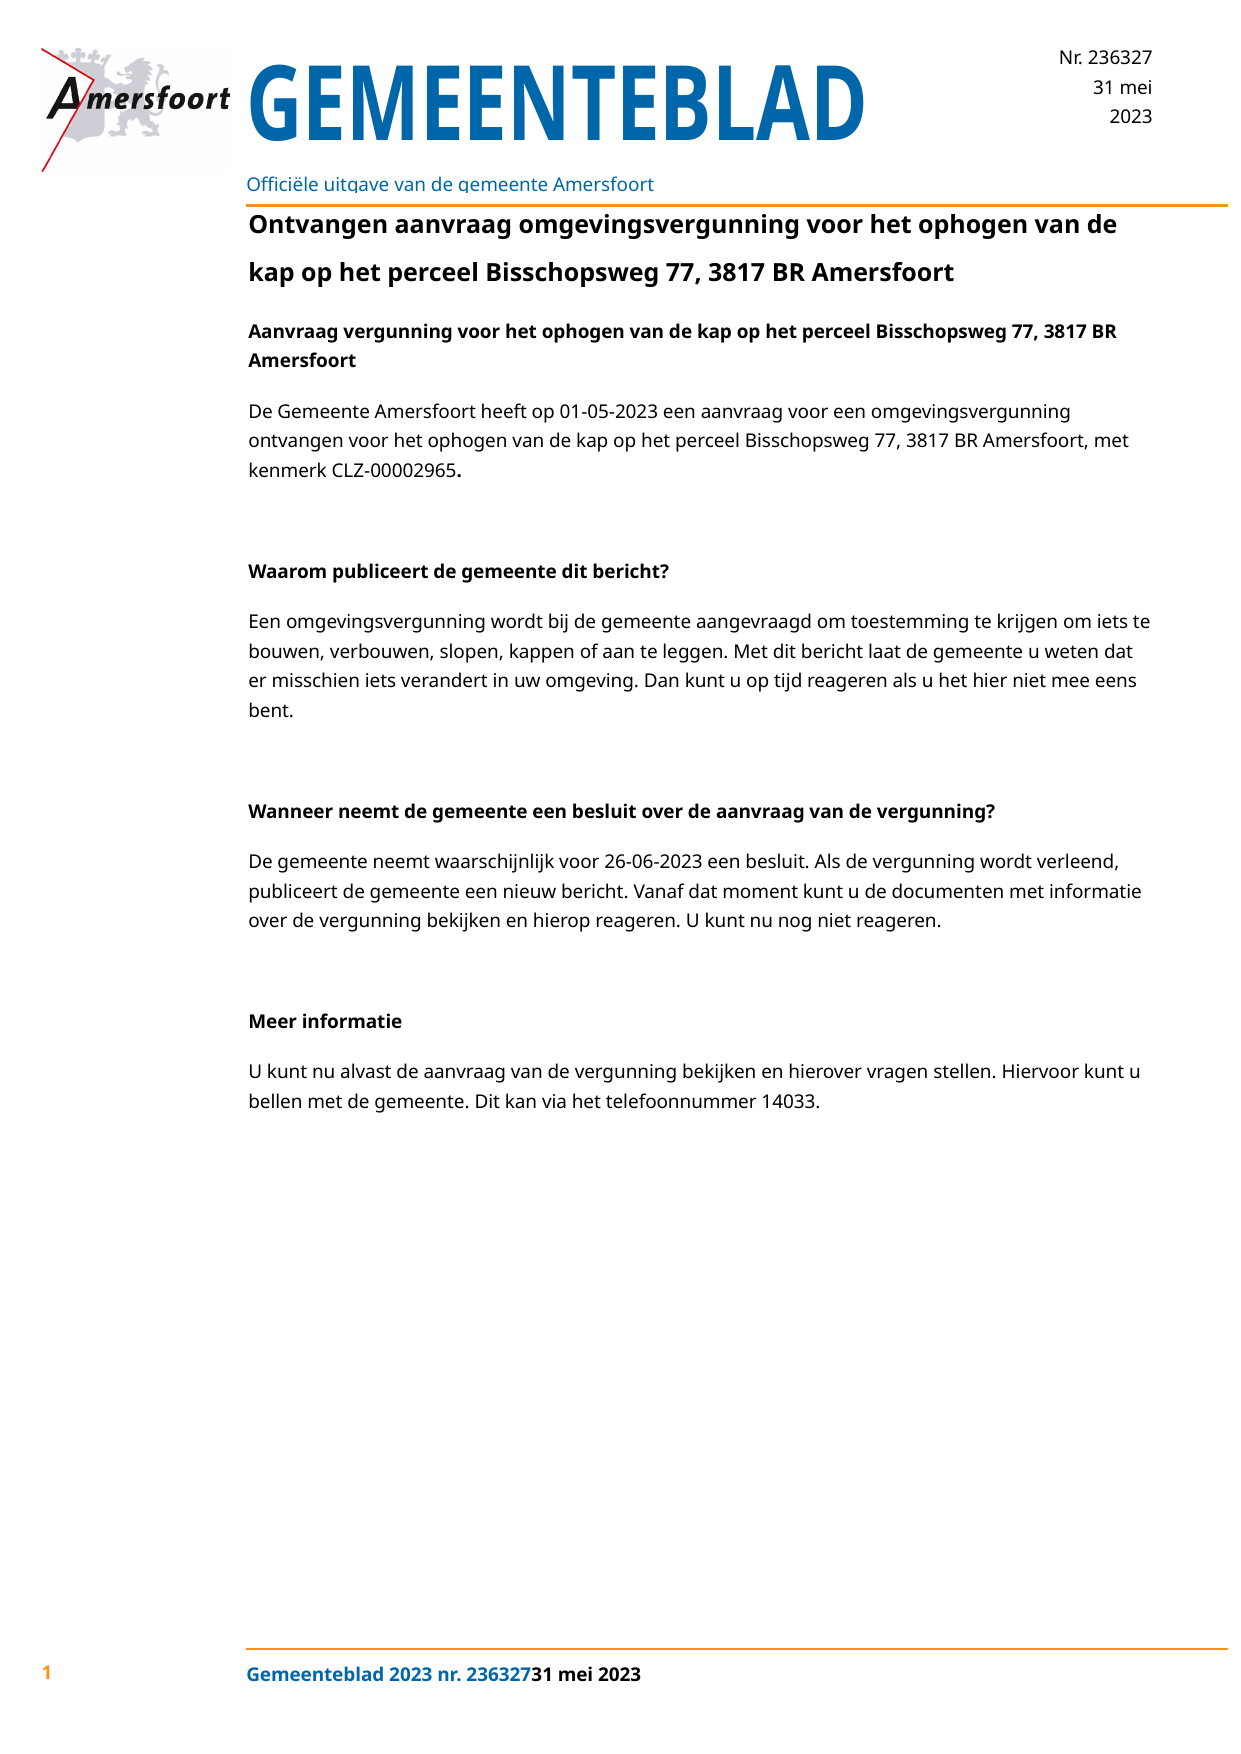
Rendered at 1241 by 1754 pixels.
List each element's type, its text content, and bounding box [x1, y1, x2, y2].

text Aanvraag vergunning voor het ophogen van de kap op het perceel Bisschopsweg 77, 3817 BR Amersfoort [248, 318, 1152, 373]
text De gemeente neemt waarschijnlijk voor 26-06-2023 een besluit. Als de vergunning wordt verleend, publiceert de gemeente een nieuw bericht. Vanaf dat moment kunt u de documenten met informatie over de vergunning bekijken en hierop reageren. U kunt nu nog niet reageren. [248, 848, 1152, 933]
text De Gemeente Amersfoort heeft op 01-05-2023 een aanvraag voor een omgevingsvergunning ontvangen voor het ophogen van de kap op het perceel Bisschopsweg 77, 3817 BR Amersfoort, met kenmerk CLZ-00002965. [248, 398, 1152, 483]
text U kunt nu alvast de aanvraag van de vergunning bekijken en hierover vragen stellen. Hiervoor kunt u bellen met de gemeente. Dit kan via het telefoonnummer 14033. [248, 1059, 1152, 1114]
text Meer informatie [248, 1008, 1152, 1034]
picture [41, 47, 231, 172]
text Waarom publiceert de gemeente dit bericht? [248, 558, 1152, 584]
text Een omgevingsvergunning wordt bij de gemeente aangevraagd om toestemming te krijgen om iets te bouwen, verbouwen, slopen, kappen of aan te leggen. Met dit bericht laat de gemeente u weten dat er misschien iets verandert in uw omgeving. Dan kunt u op tijd reageren als u het hier niet mee eens bent. [248, 608, 1152, 723]
text Ontvangen aanvraag omgevingsvergunning voor het ophogen van de kap op het perceel Bisschopsweg 77, 3817 BR Amersfoort [248, 207, 1152, 288]
text Wanneer neemt de gemeente een besluit over de aanvraag van de vergunning? [248, 798, 1152, 824]
